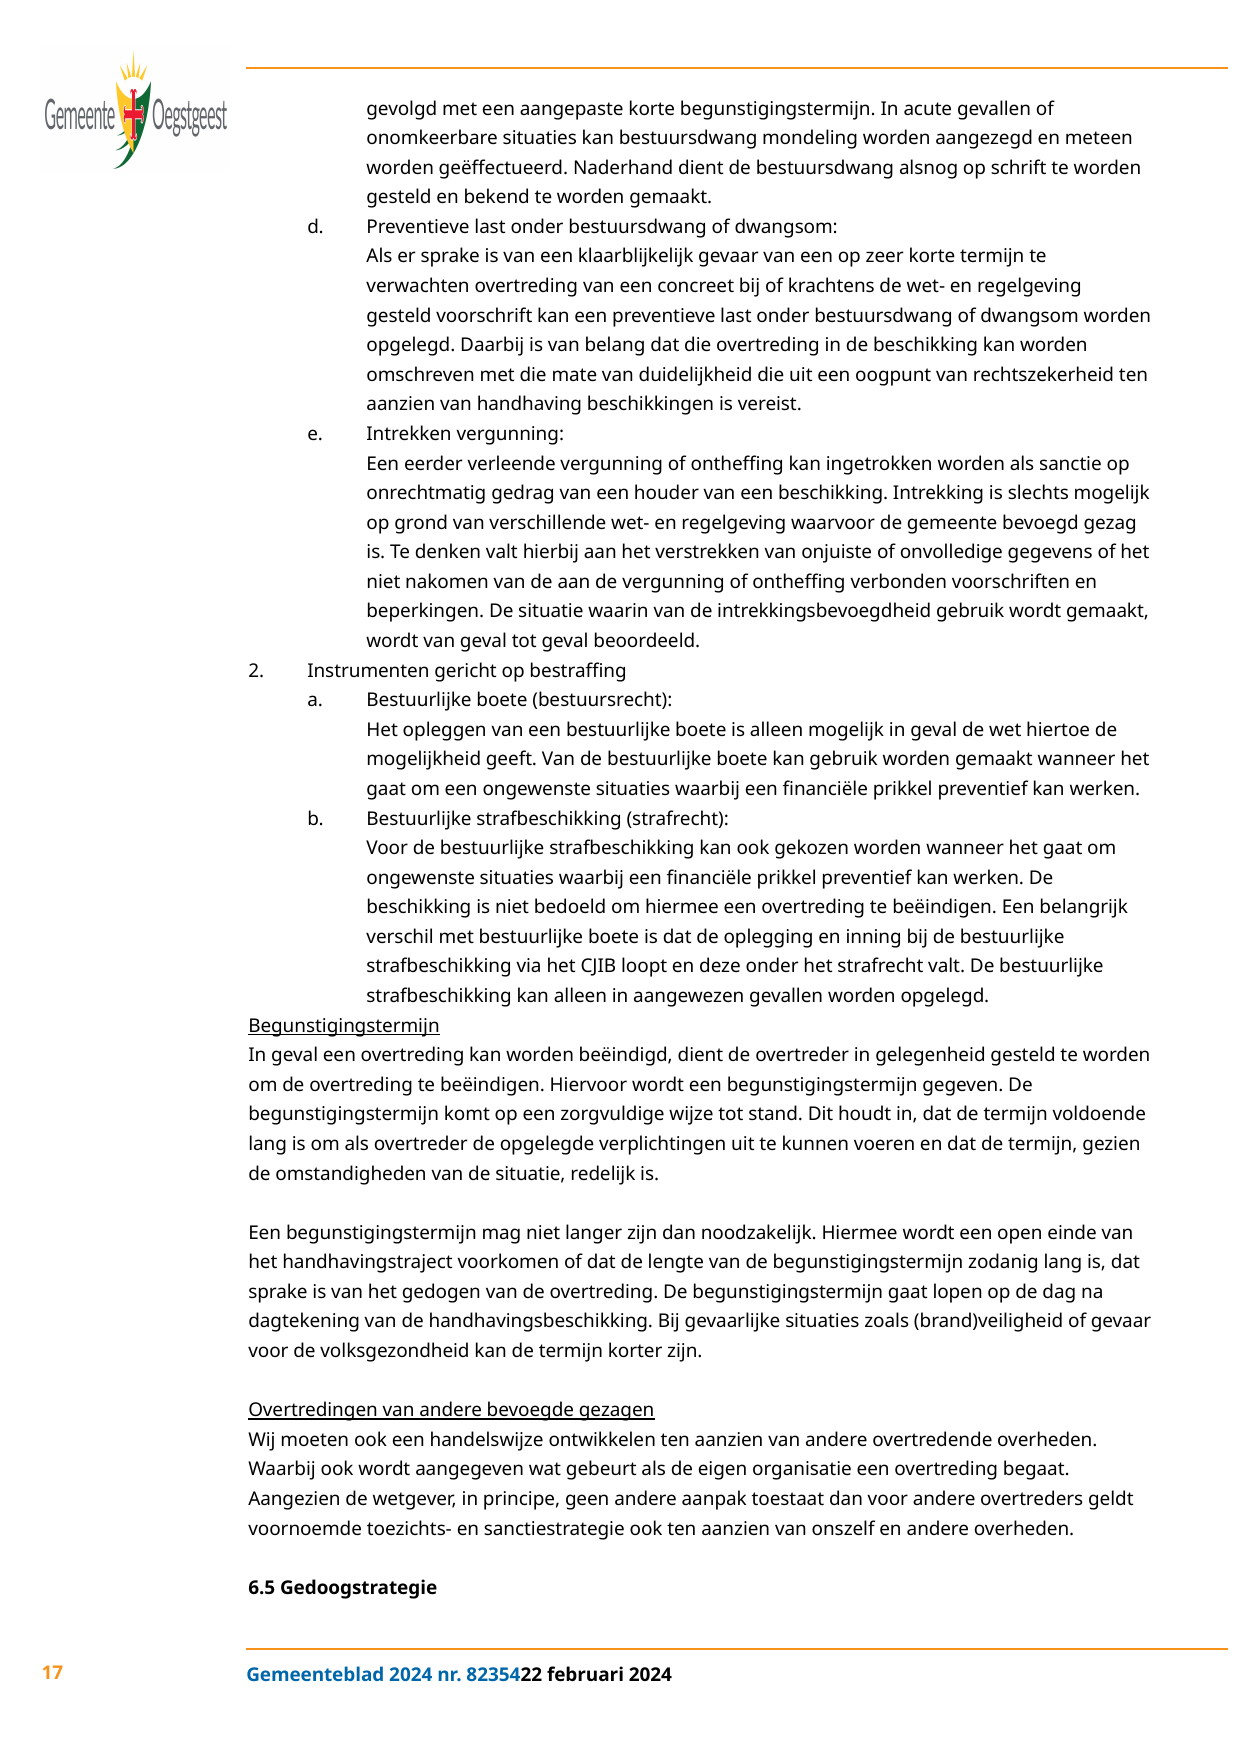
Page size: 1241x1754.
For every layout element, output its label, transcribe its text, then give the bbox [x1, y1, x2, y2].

text Overtredingen van andere bevoegde gezagen [248, 1396, 1152, 1422]
text In geval een overtreding kan worden beëindigd, dient de overtreder in gelegenheid gesteld te worden om de overtreding te beëindigen. Hiervoor wordt een begunstigingstermijn gegeven. De begunstigingstermijn komt op een zorgvuldige wijze tot stand. Dit houdt in, dat de termijn voldoende lang is om als overtreder de opgelegde verplichtingen uit te kunnen voeren en dat de termijn, gezien de omstandigheden van de situatie, redelijk is. [248, 1041, 1152, 1186]
text Wij moeten ook een handelswijze ontwikkelen ten aanzien van andere overtredende overheden. Waarbij ook wordt aangegeven wat gebeurt als de eigen organisatie een overtreding begaat. Aangezien de wetgever, in principe, geen andere aanpak toestaat dan voor andere overtreders geldt voornoemde toezichts- en sanctiestrategie ook ten aanzien van onszelf en andere overheden. [248, 1426, 1152, 1541]
picture [41, 47, 231, 172]
list Bestuurlijke boete (bestuursrecht): [307, 686, 1152, 712]
list Als er sprake is van een klaarblijkelijk gevaar van een op zeer korte termijn te verwachten overtreding van een concreet bij of krachtens de wet- en regelgeving gesteld voorschrift kan een preventieve last onder bestuursdwang of dwangsom worden opgelegd. Daarbij is van belang dat die overtreding in de beschikking kan worden omschreven met die mate van duidelijkheid die uit een oogpunt van rechtszekerheid ten aanzien van handhaving beschikkingen is vereist. [307, 243, 1152, 416]
text 6.5 Gedoogstrategie [248, 1574, 1152, 1600]
list Voor de bestuurlijke strafbeschikking kan ook gekozen worden wanneer het gaat om ongewenste situaties waarbij een financiële prikkel preventief kan werken. De beschikking is niet bedoeld om hiermee een overtreding te beëindigen. Een belangrijk verschil met bestuurlijke boete is dat de oplegging en inning bij de bestuurlijke strafbeschikking via het CJIB loopt en deze onder het strafrecht valt. De bestuurlijke strafbeschikking kan alleen in aangewezen gevallen worden opgelegd. [307, 834, 1152, 1008]
text Een begunstigingstermijn mag niet langer zijn dan noodzakelijk. Hiermee wordt een open einde van het handhavingstraject voorkomen of dat de lengte van de begunstigingstermijn zodanig lang is, dat sprake is van het gedogen van de overtreding. De begunstigingstermijn gaat lopen op de dag na dagtekening van de handhavingsbeschikking. Bij gevaarlijke situaties zoals (brand)veiligheid of gevaar voor de volksgezondheid kan de termijn korter zijn. [248, 1219, 1152, 1363]
list Bestuurlijke strafbeschikking (strafrecht): [307, 805, 1152, 831]
list Intrekken vergunning: [307, 420, 1152, 446]
list Preventieve last onder bestuursdwang of dwangsom: [307, 213, 1152, 239]
text Begunstigingstermijn [248, 1012, 1152, 1038]
list gevolgd met een aangepaste korte begunstigingstermijn. In acute gevallen of onomkeerbare situaties kan bestuursdwang mondeling worden aangezegd en meteen worden geëffectueerd. Naderhand dient de bestuursdwang alsnog op schrift te worden gesteld en bekend te worden gemaakt. [307, 95, 1152, 209]
list Instrumenten gericht op bestraffing [248, 657, 1152, 683]
list Een eerder verleende vergunning of ontheffing kan ingetrokken worden als sanctie op onrechtmatig gedrag van een houder van een beschikking. Intrekking is slechts mogelijk op grond van verschillende wet- en regelgeving waarvoor de gemeente bevoegd gezag is. Te denken valt hierbij aan het verstrekken van onjuiste of onvolledige gegevens of het niet nakomen van de aan de vergunning of ontheffing verbonden voorschriften en beperkingen. De situatie waarin van de intrekkingsbevoegdheid gebruik wordt gemaakt, wordt van geval tot geval beoordeeld. [307, 450, 1152, 653]
list Het opleggen van een bestuurlijke boete is alleen mogelijk in geval de wet hiertoe de mogelijkheid geeft. Van de bestuurlijke boete kan gebruik worden gemaakt wanneer het gaat om een ongewenste situaties waarbij een financiële prikkel preventief kan werken. [307, 716, 1152, 801]
